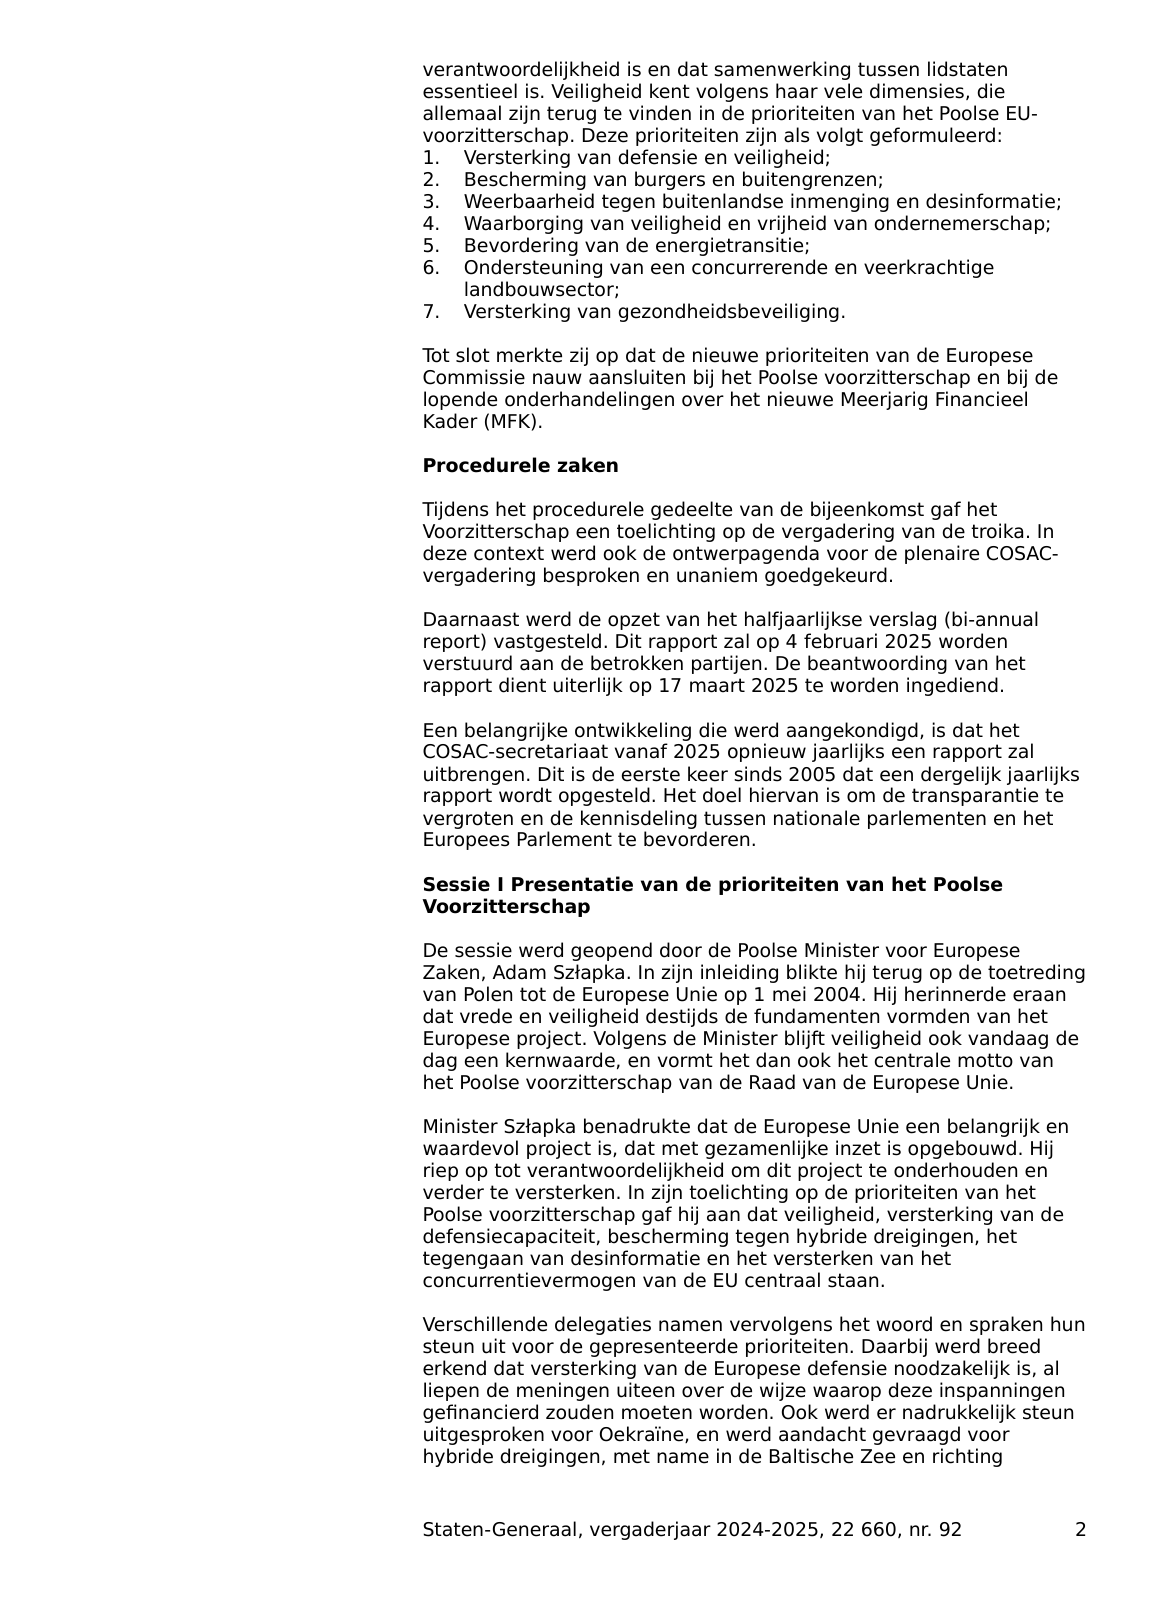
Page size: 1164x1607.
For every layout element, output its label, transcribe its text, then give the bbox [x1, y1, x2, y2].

text Tijdens het procedurele gedeelte van de bijeenkomst gaf het Voorzitterschap een toelichting op de vergadering van de troika. In deze context werd ook de ontwerpagenda voor de plenaire COSAC-vergadering besproken en unaniem goedgekeurd. [422, 499, 1087, 587]
subtitle Sessie I Presentatie van de prioriteiten van het Poolse Voorzitterschap [422, 873, 1087, 917]
text 6. Ondersteuning van een concurrerende en veerkrachtige landbouwsector; [422, 257, 1087, 301]
text De sessie werd geopend door de Poolse Minister voor Europese Zaken, Adam Szłapka. In zijn inleiding blikte hij terug op de toetreding van Polen tot de Europese Unie op 1 mei 2004. Hij herinnerde eraan dat vrede en veiligheid destijds de fundamenten vormden van het Europese project. Volgens de Minister blijft veiligheid ook vandaag de dag een kernwaarde, en vormt het dan ook het centrale motto van het Poolse voorzitterschap van de Raad van de Europese Unie. [422, 940, 1087, 1093]
text Daarnaast werd de opzet van het halfjaarlijkse verslag (bi-annual report) vastgesteld. Dit rapport zal op 4 februari 2025 worden verstuurd aan de betrokken partijen. De beantwoording van het rapport dient uiterlijk op 17 maart 2025 te worden ingediend. [422, 609, 1087, 697]
text verantwoordelijkheid is en dat samenwerking tussen lidstaten essentieel is. Veiligheid kent volgens haar vele dimensies, die allemaal zijn terug te vinden in de prioriteiten van het Poolse EU-voorzitterschap. Deze prioriteiten zijn als volgt geformuleerd: [422, 59, 1087, 147]
text 2. Bescherming van burgers en buitengrenzen; [422, 169, 1087, 191]
text Minister Szłapka benadrukte dat de Europese Unie een belangrijk en waardevol project is, dat met gezamenlijke inzet is opgebouwd. Hij riep op tot verantwoordelijkheid om dit project te onderhouden en verder te versterken. In zijn toelichting op de prioriteiten van het Poolse voorzitterschap gaf hij aan dat veiligheid, versterking van de defensiecapaciteit, bescherming tegen hybride dreigingen, het tegengaan van desinformatie en het versterken van het concurrentievermogen van de EU centraal staan. [422, 1116, 1087, 1292]
text Tot slot merkte zij op dat de nieuwe prioriteiten van de Europese Commissie nauw aansluiten bij het Poolse voorzitterschap en bij de lopende onderhandelingen over het nieuwe Meerjarig Financieel Kader (MFK). [422, 345, 1087, 433]
text Een belangrijke ontwikkeling die werd aangekondigd, is dat het COSAC-secretariaat vanaf 2025 opnieuw jaarlijks een rapport zal uitbrengen. Dit is de eerste keer sinds 2005 dat een dergelijk jaarlijks rapport wordt opgesteld. Het doel hiervan is om de transparantie te vergroten en de kennisdeling tussen nationale parlementen en het Europees Parlement te bevorderen. [422, 719, 1087, 851]
text 7. Versterking van gezondheidsbeveiliging. [422, 301, 1087, 323]
text 4. Waarborging van veiligheid en vrijheid van ondernemerschap; [422, 213, 1087, 235]
text 3. Weerbaarheid tegen buitenlandse inmenging en desinformatie; [422, 191, 1087, 213]
text 1. Versterking van defensie en veiligheid; [422, 147, 1087, 169]
text 5. Bevordering van de energietransitie; [422, 235, 1087, 257]
subtitle Procedurele zaken [422, 455, 1087, 477]
text Verschillende delegaties namen vervolgens het woord en spraken hun steun uit voor de gepresenteerde prioriteiten. Daarbij werd breed erkend dat versterking van de Europese defensie noodzakelijk is, al liepen de meningen uiteen over de wijze waarop deze inspanningen gefinancierd zouden moeten worden. Ook werd er nadrukkelijk steun uitgesproken voor Oekraïne, en werd aandacht gevraagd voor hybride dreigingen, met name in de Baltische Zee en richting [422, 1314, 1087, 1468]
